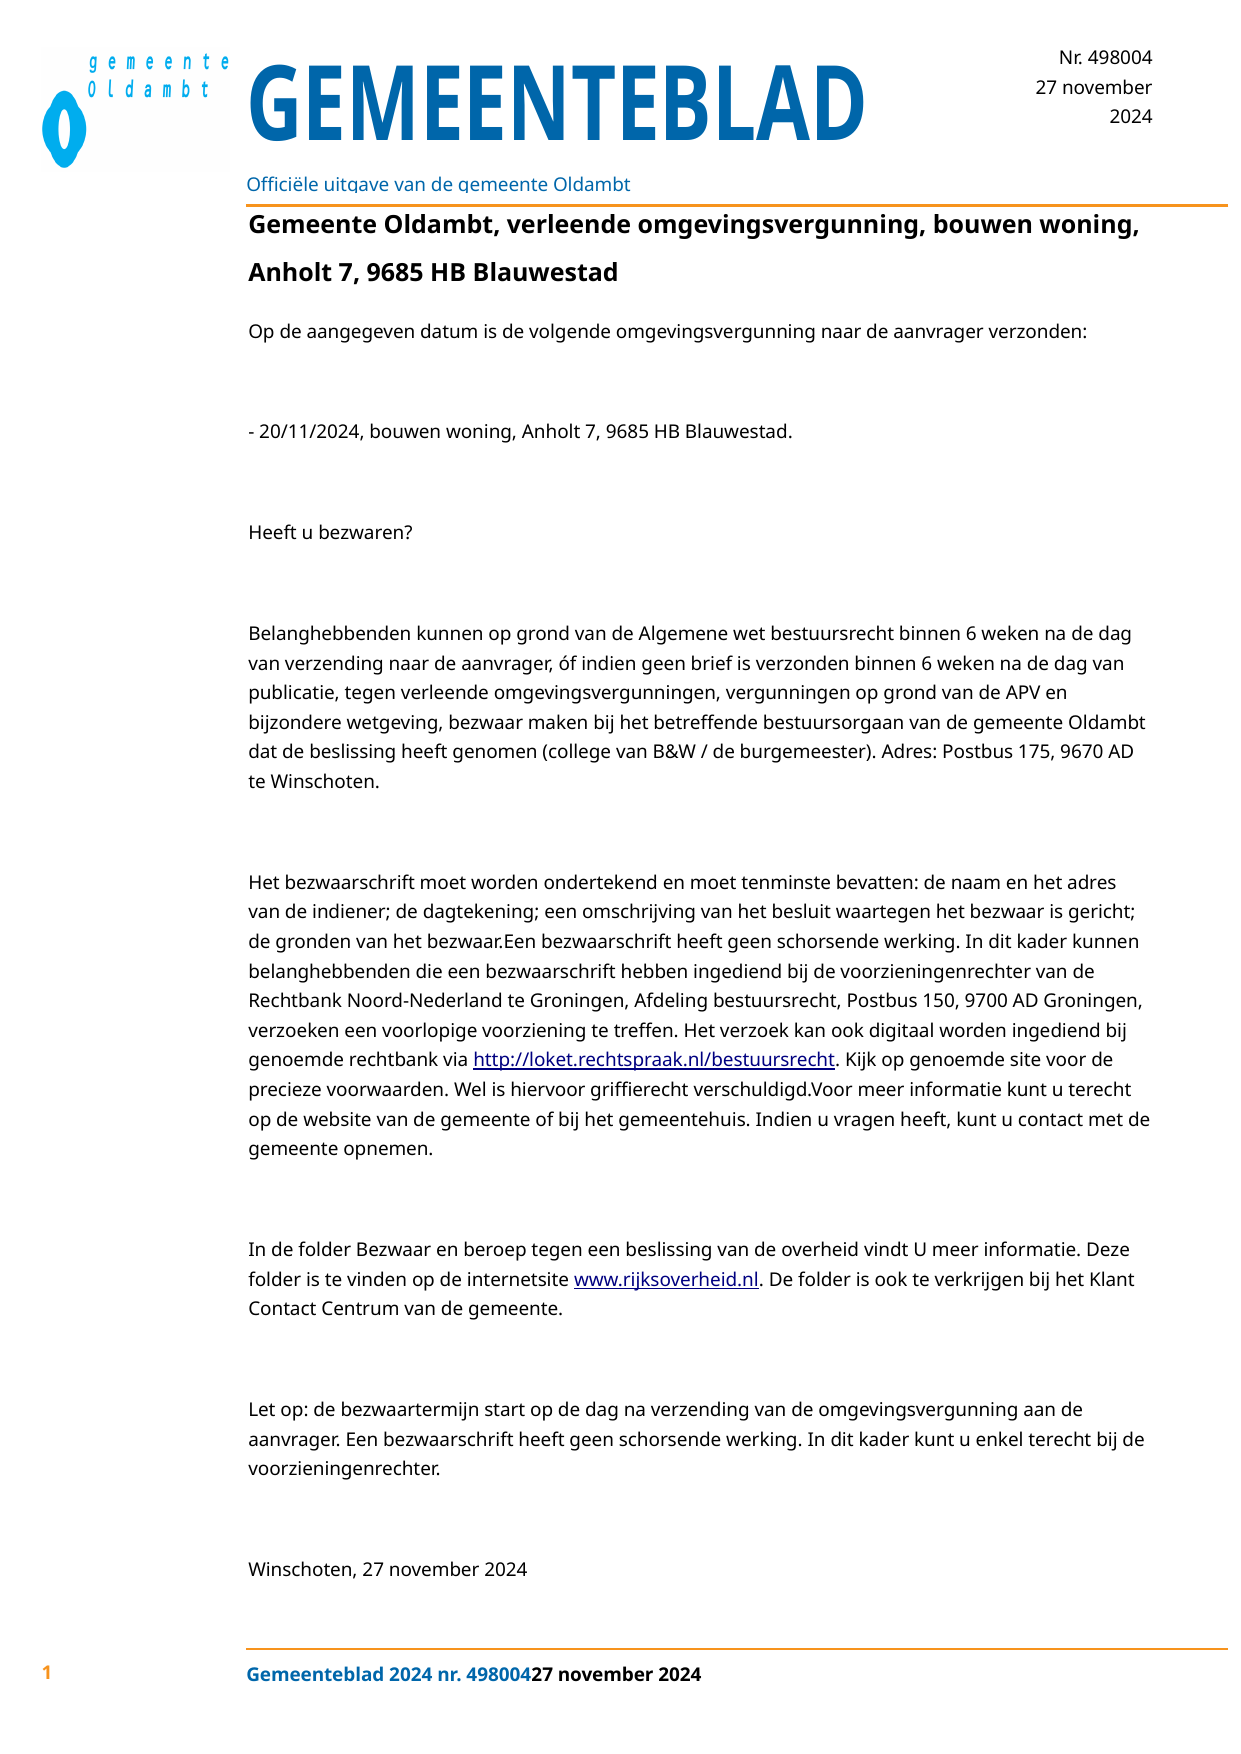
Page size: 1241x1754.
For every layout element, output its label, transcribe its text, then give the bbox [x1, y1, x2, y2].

text Heeft u bezwaren? [248, 519, 1152, 545]
text Winschoten, 27 november 2024 [248, 1556, 1152, 1582]
text - 20/11/2024, bouwen woning, Anholt 7, 9685 HB Blauwestad. [248, 419, 1152, 444]
text Let op: de bezwaartermijn start op de dag na verzending van de omgevingsvergunning aan de aanvrager. Een bezwaarschrift heeft geen schorsende werking. In dit kader kunt u enkel terecht bij de voorzieningenrechter. [248, 1396, 1152, 1481]
picture [41, 47, 231, 172]
text Op de aangegeven datum is de volgende omgevingsvergunning naar de aanvrager verzonden: [248, 318, 1152, 344]
text In de folder Bezwaar en beroep tegen een beslissing van de overheid vindt U meer informatie. Deze folder is te vinden op de internetsite www.rijksoverheid.nl. De folder is ook te verkrijgen bij het Klant Contact Centrum van de gemeente. [248, 1236, 1152, 1321]
text Belanghebbenden kunnen op grond van de Algemene wet bestuursrecht binnen 6 weken na de dag van verzending naar de aanvrager, óf indien geen brief is verzonden binnen 6 weken na de dag van publicatie, tegen verleende omgevingsvergunningen, vergunningen op grond van de APV en bijzondere wetgeving, bezwaar maken bij het betreffende bestuursorgaan van de gemeente Oldambt dat de beslissing heeft genomen (college van B&W / de burgemeester). Adres: Postbus 175, 9670 AD te Winschoten. [248, 620, 1152, 794]
text Gemeente Oldambt, verleende omgevingsvergunning, bouwen woning, Anholt 7, 9685 HB Blauwestad [248, 207, 1152, 288]
text Het bezwaarschrift moet worden ondertekend en moet tenminste bevatten: de naam en het adres van de indiener; de dagtekening; een omschrijving van het besluit waartegen het bezwaar is gericht; de gronden van het bezwaar.Een bezwaarschrift heeft geen schorsende werking. In dit kader kunnen belanghebbenden die een bezwaarschrift hebben ingediend bij de voorzieningenrechter van de Rechtbank Noord-Nederland te Groningen, Afdeling bestuursrecht, Postbus 150, 9700 AD Groningen, verzoeken een voorlopige voorziening te treffen. Het verzoek kan ook digitaal worden ingediend bij genoemde rechtbank via http://loket.rechtspraak.nl/bestuursrecht. Kijk op genoemde site voor de precieze voorwaarden. Wel is hiervoor griffierecht verschuldigd.Voor meer informatie kunt u terecht op de website van de gemeente of bij het gemeentehuis. Indien u vragen heeft, kunt u contact met de gemeente opnemen. [248, 869, 1152, 1161]
